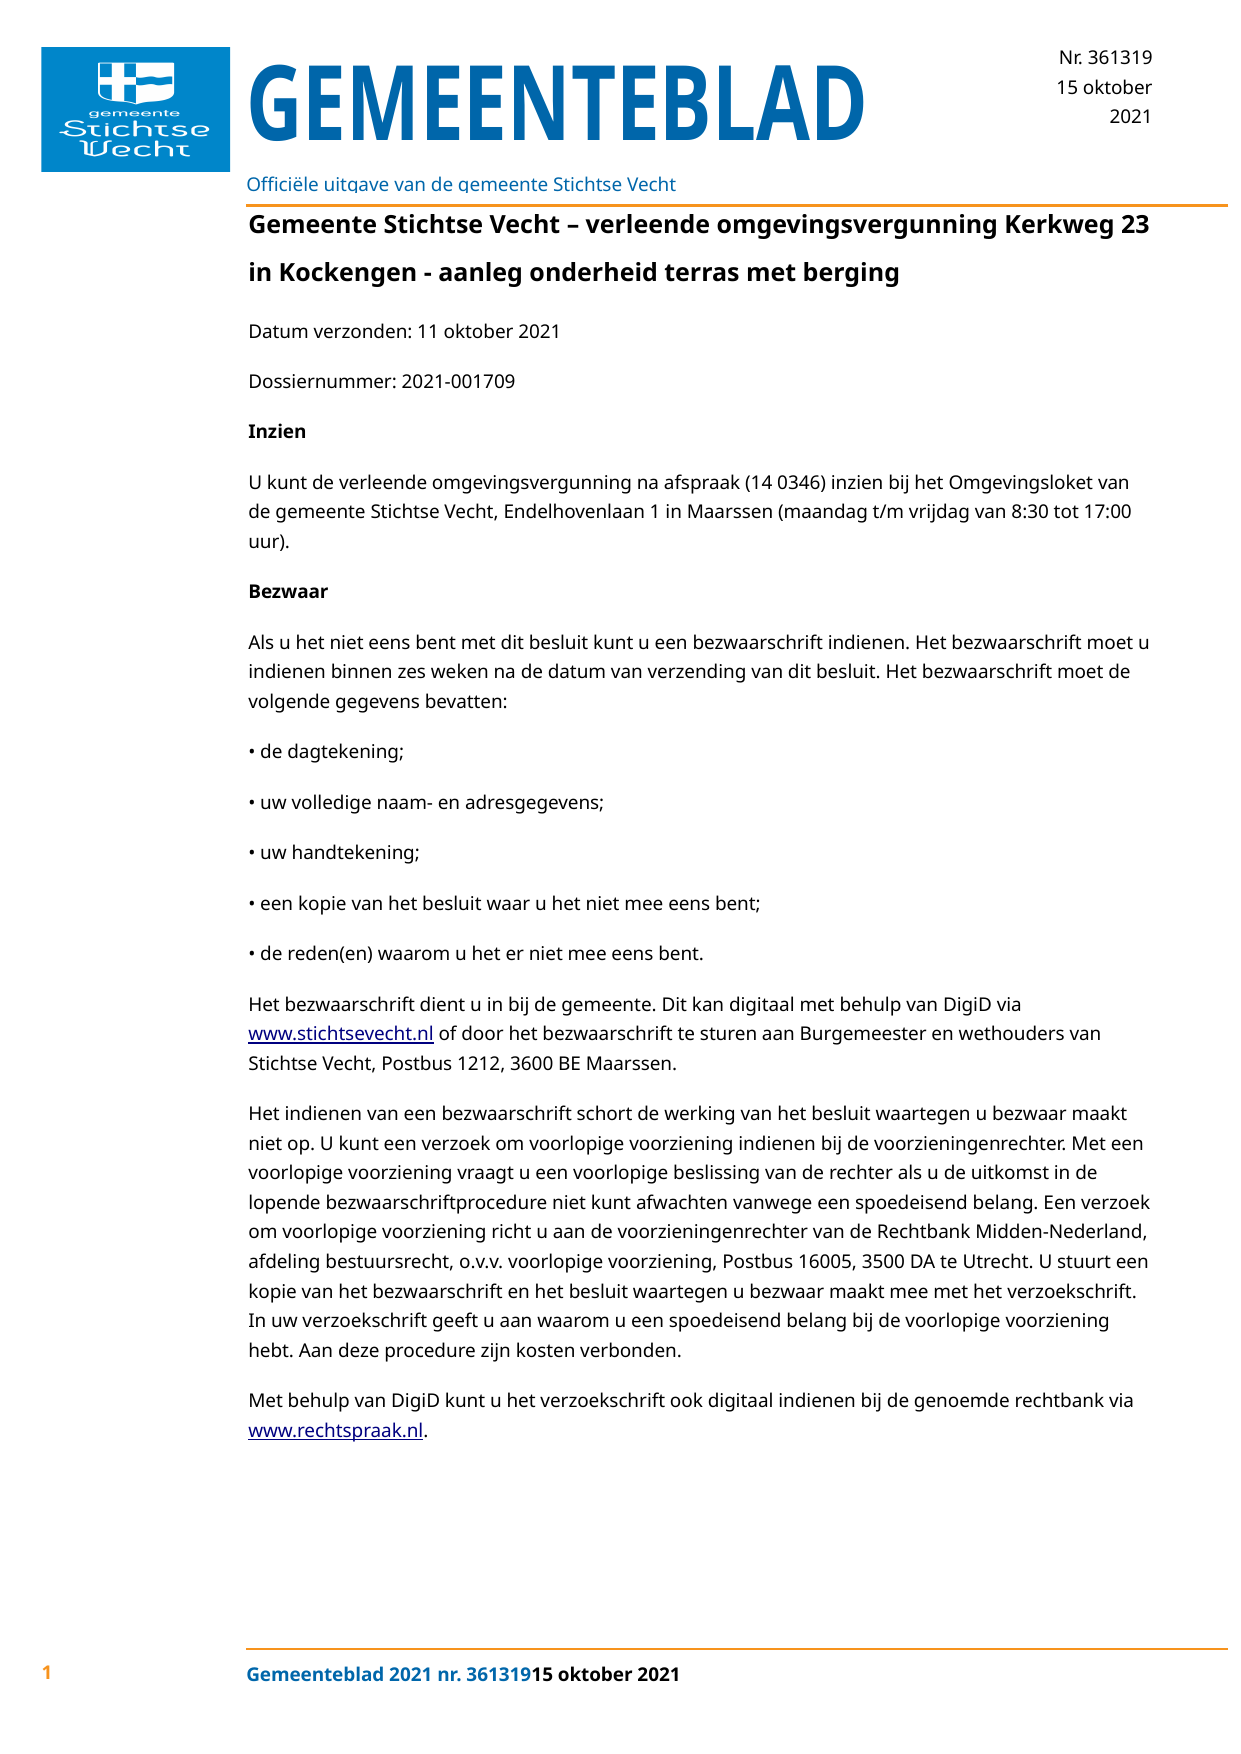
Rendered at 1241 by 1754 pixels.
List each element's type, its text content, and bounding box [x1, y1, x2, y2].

text Datum verzonden: 11 oktober 2021 [248, 318, 1152, 344]
text • uw handtekening; [248, 839, 1152, 865]
picture [99, 63, 135, 101]
text U kunt de verleende omgevingsvergunning na afspraak (14 0346) inzien bij het Omgevingsloket van de gemeente Stichtse Vecht, Endelhovenlaan 1 in Maarssen (maandag t/m vrijdag van 8:30 tot 17:00 uur). [248, 469, 1152, 554]
text Het indienen van een bezwaarschrift schort de werking van het besluit waartegen u bezwaar maakt niet op. U kunt een verzoek om voorlopige voorziening indienen bij de voorzieningenrechter. Met een voorlopige voorziening vraagt u een voorlopige beslissing van de rechter als u de uitkomst in de lopende bezwaarschriftprocedure niet kunt afwachten vanwege een spoedeisend belang. Een verzoek om voorlopige voorziening richt u aan de voorzieningenrechter van de Rechtbank Midden-Nederland, afdeling bestuursrecht, o.v.v. voorlopige voorziening, Postbus 16005, 3500 DA te Utrecht. U stuurt een kopie van het bezwaarschrift en het besluit waartegen u bezwaar maakt mee met het verzoekschrift. In uw verzoekschrift geeft u aan waarom u een spoedeisend belang bij de voorlopige voorziening hebt. Aan deze procedure zijn kosten verbonden. [248, 1100, 1152, 1363]
text Dossiernummer: 2021-001709 [248, 368, 1152, 394]
text Als u het niet eens bent met dit besluit kunt u een bezwaarschrift indienen. Het bezwaarschrift moet u indienen binnen zes weken na de datum van verzending van dit besluit. Het bezwaarschrift moet de volgende gegevens bevatten: [248, 629, 1152, 714]
text Inzien [248, 419, 1152, 444]
text • de dagtekening; [248, 739, 1152, 764]
text Met behulp van DigiD kunt u het verzoekschrift ook digitaal indienen bij de genoemde rechtbank via www.rechtspraak.nl. [248, 1387, 1152, 1443]
picture [137, 63, 174, 103]
text • de reden(en) waarom u het er niet mee eens bent. [248, 940, 1152, 966]
text Het bezwaarschrift dient u in bij de gemeente. Dit kan digitaal met behulp van DigiD via www.stichtsevecht.nl of door het bezwaarschrift te sturen aan Burgemeester en wethouders van Stichtse Vecht, Postbus 1212, 3600 BE Maarssen. [248, 991, 1152, 1076]
text Bezwaar [248, 579, 1152, 604]
text • uw volledige naam- en adresgegevens; [248, 789, 1152, 815]
text • een kopie van het besluit waar u het niet mee eens bent; [248, 890, 1152, 916]
text Gemeente Stichtse Vecht – verleende omgevingsvergunning Kerkweg 23 in Kockengen - aanleg onderheid terras met berging [248, 207, 1152, 288]
